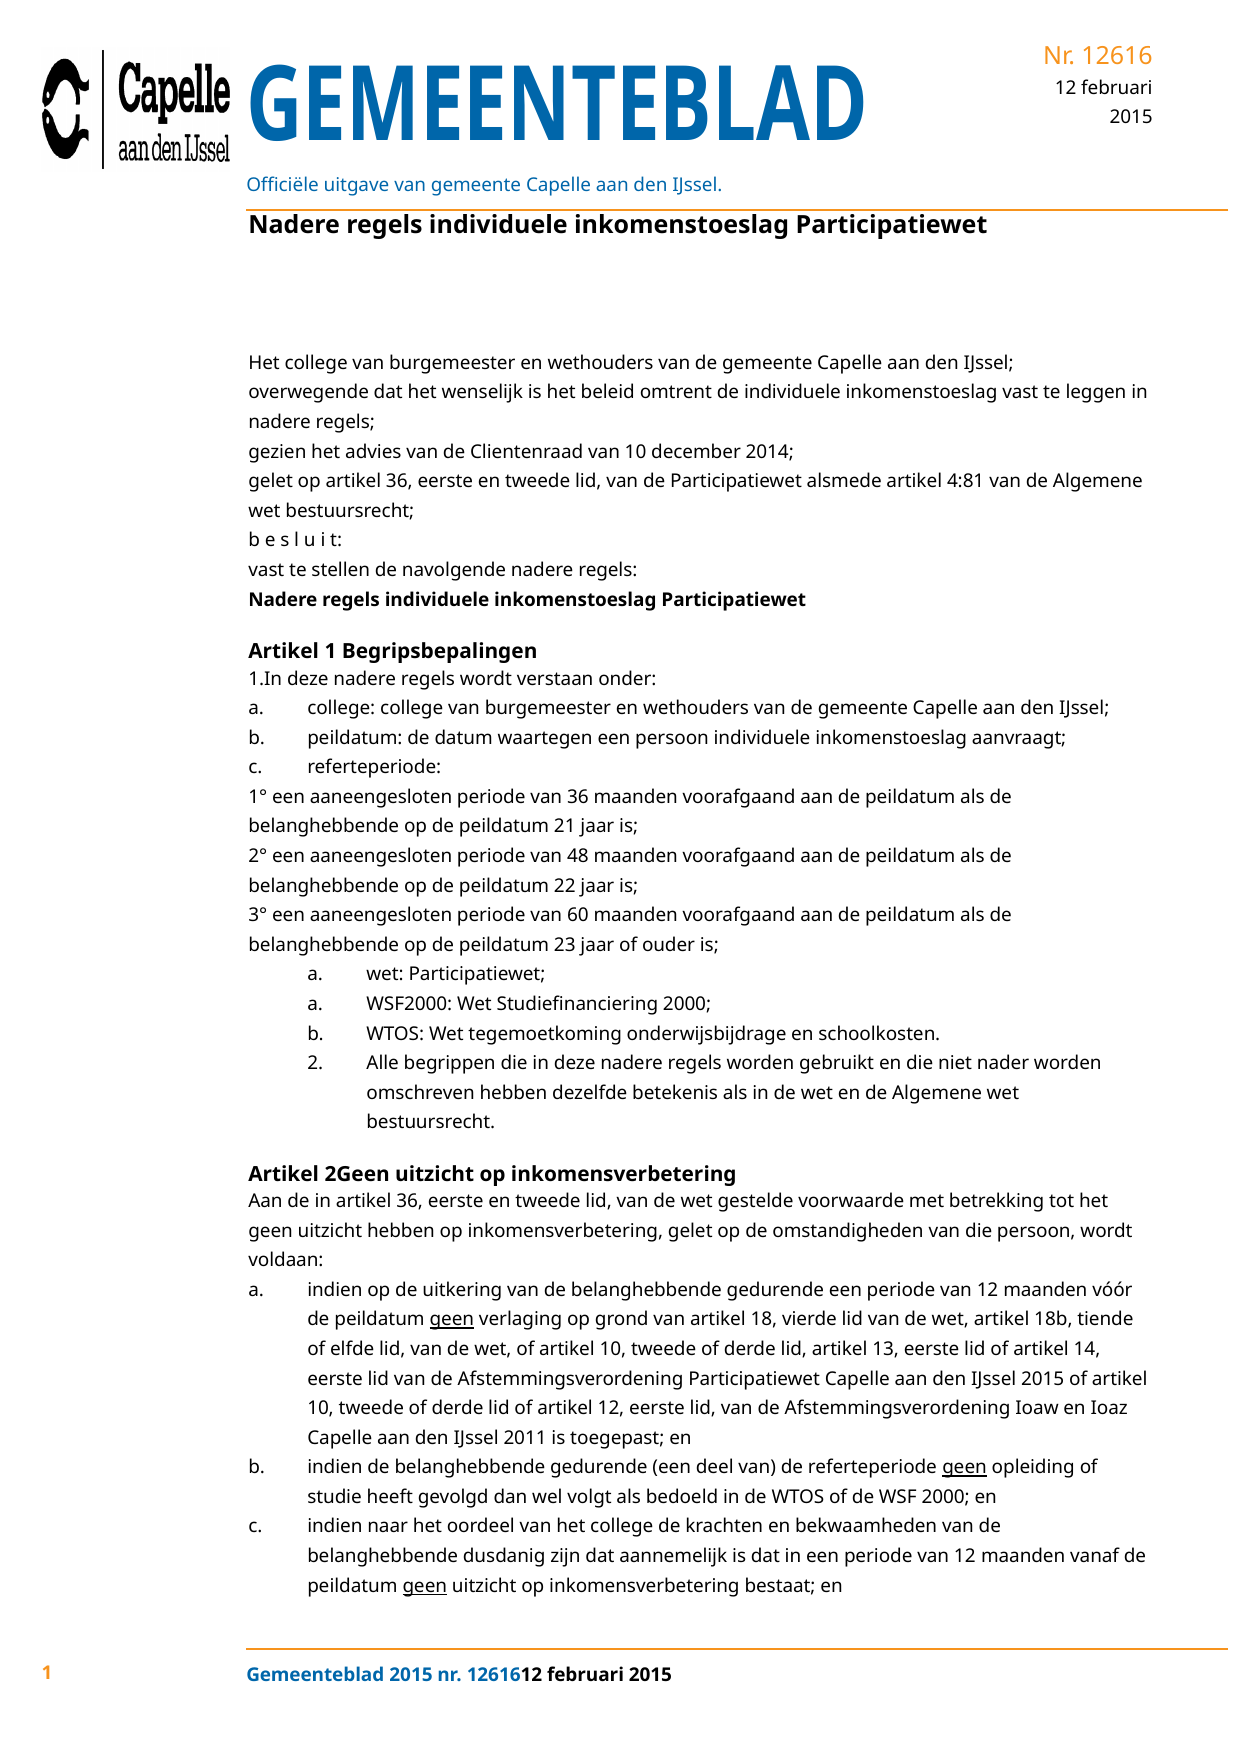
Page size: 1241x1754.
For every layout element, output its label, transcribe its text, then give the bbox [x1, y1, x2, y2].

list referteperiode: [248, 753, 1152, 779]
text 1.In deze nadere regels wordt verstaan onder: [248, 665, 1152, 690]
text Nadere regels individuele inkomenstoeslag Participatiewet [248, 586, 1152, 612]
text Aan de in artikel 36, eerste en tweede lid, van de wet gestelde voorwaarde met betrekking tot het geen uitzicht hebben op inkomensverbetering, gelet op de omstandigheden van die persoon, wordt voldaan: [248, 1187, 1152, 1272]
picture [41, 47, 231, 172]
list wet: Participatiewet; [307, 961, 1152, 986]
list indien op de uitkering van de belanghebbende gedurende een periode van 12 maanden vóór de peildatum geen verlaging op grond van artikel 18, vierde lid van de wet, artikel 18b, tiende of elfde lid, van de wet, of artikel 10, tweede of derde lid, artikel 13, eerste lid of artikel 14, eerste lid van de Afstemmingsverordening Participatiewet Capelle aan den IJssel 2015 of artikel 10, tweede of derde lid of artikel 12, eerste lid, van de Afstemmingsverordening Ioaw en Ioaz Capelle aan den IJssel 2011 is toegepast; en [248, 1276, 1152, 1450]
list college: college van burgemeester en wethouders van de gemeente Capelle aan den IJssel; [248, 694, 1152, 720]
list WSF2000: Wet Studiefinanciering 2000; [307, 990, 1152, 1016]
text overwegende dat het wenselijk is het beleid omtrent de individuele inkomenstoeslag vast te leggen in nadere regels; [248, 379, 1152, 434]
text 3° een aaneengesloten periode van 60 maanden voorafgaand aan de peildatum als de belanghebbende op de peildatum 23 jaar of ouder is; [248, 901, 1152, 957]
text vast te stellen de navolgende nadere regels: [248, 556, 1152, 582]
text Artikel 2Geen uitzicht op inkomensverbetering [248, 1159, 1152, 1187]
list peildatum: de datum waartegen een persoon individuele inkomenstoeslag aanvraagt; [248, 724, 1152, 749]
text b e s l u i t: [248, 527, 1152, 552]
text Nadere regels individuele inkomenstoeslag Participatiewet [248, 211, 1152, 241]
text Het college van burgemeester en wethouders van de gemeente Capelle aan den IJssel; [248, 349, 1152, 375]
text gezien het advies van de Clientenraad van 10 december 2014; [248, 438, 1152, 464]
text gelet op artikel 36, eerste en tweede lid, van de Participatiewet alsmede artikel 4:81 van de Algemene wet bestuursrecht; [248, 467, 1152, 523]
text 2° een aaneengesloten periode van 48 maanden voorafgaand aan de peildatum als de belanghebbende op de peildatum 22 jaar is; [248, 842, 1152, 897]
text Artikel 1 Begripsbepalingen [248, 636, 1152, 665]
list indien naar het oordeel van het college de krachten en bekwaamheden van de belanghebbende dusdanig zijn dat aannemelijk is dat in een periode van 12 maanden vanaf de peildatum geen uitzicht op inkomensverbetering bestaat; en [248, 1513, 1152, 1598]
list Alle begrippen die in deze nadere regels worden gebruikt en die niet nader worden omschreven hebben dezelfde betekenis als in de wet en de Algemene wet bestuursrecht. [307, 1049, 1152, 1134]
text 1° een aaneengesloten periode van 36 maanden voorafgaand aan de peildatum als de belanghebbende op de peildatum 21 jaar is; [248, 783, 1152, 838]
list WTOS: Wet tegemoetkoming onderwijsbijdrage en schoolkosten. [307, 1020, 1152, 1045]
list indien de belanghebbende gedurende (een deel van) de referteperiode geen opleiding of studie heeft gevolgd dan wel volgt als bedoeld in de WTOS of de WSF 2000; en [248, 1453, 1152, 1509]
